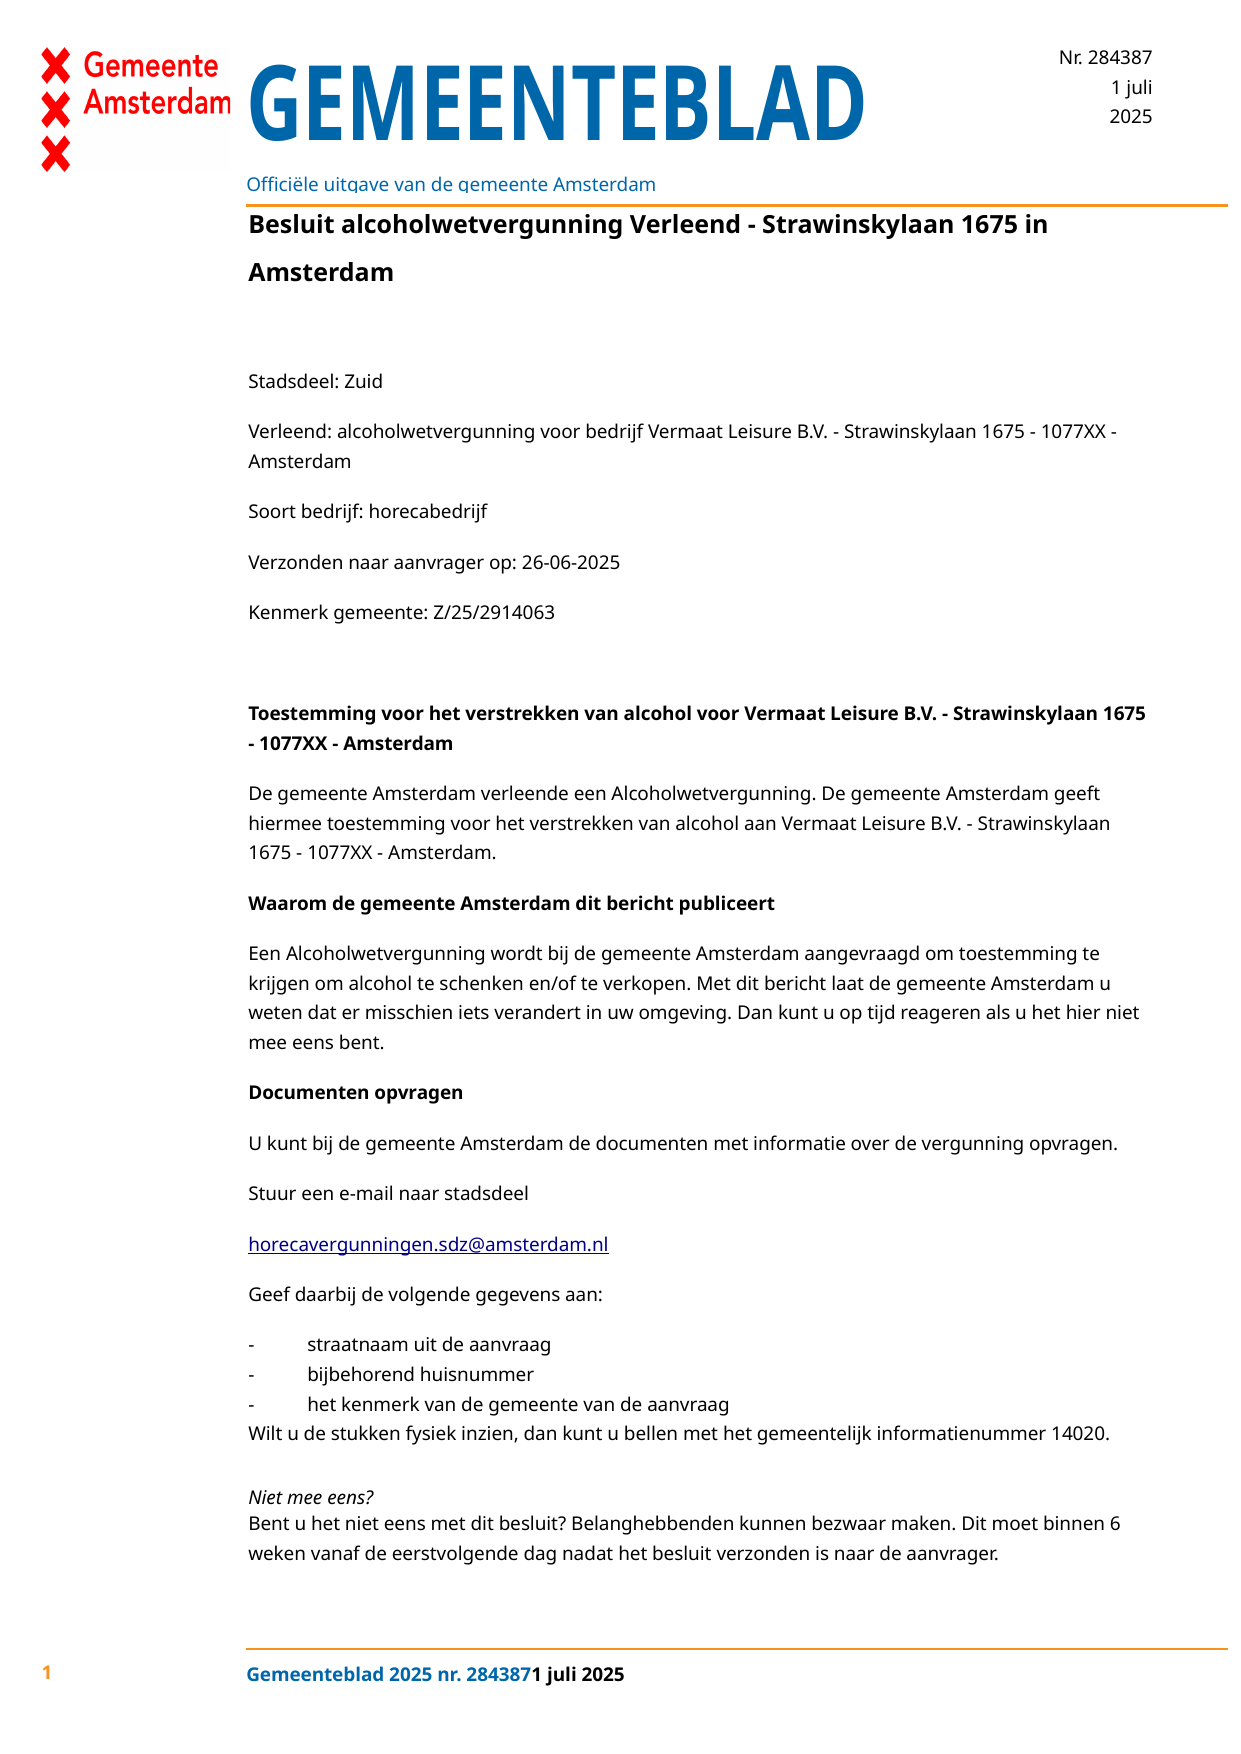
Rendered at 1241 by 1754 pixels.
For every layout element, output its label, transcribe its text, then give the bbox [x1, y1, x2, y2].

text Stadsdeel: Zuid [248, 368, 1152, 394]
picture [41, 47, 231, 172]
text Waarom de gemeente Amsterdam dit bericht publiceert [248, 890, 1152, 916]
text De gemeente Amsterdam verleende een Alcoholwetvergunning. De gemeente Amsterdam geeft hiermee toestemming voor het verstrekken van alcohol aan Vermaat Leisure B.V. - Strawinskylaan 1675 - 1077XX - Amsterdam. [248, 780, 1152, 865]
text Besluit alcoholwetvergunning Verleend - Strawinskylaan 1675 in Amsterdam [248, 207, 1152, 288]
list het kenmerk van de gemeente van de aanvraag [248, 1391, 1152, 1417]
text Toestemming voor het verstrekken van alcohol voor Vermaat Leisure B.V. - Strawinskylaan 1675 - 1077XX - Amsterdam [248, 700, 1152, 756]
text Een Alcoholwetvergunning wordt bij de gemeente Amsterdam aangevraagd om toestemming te krijgen om alcohol te schenken en/of te verkopen. Met dit bericht laat de gemeente Amsterdam u weten dat er misschien iets verandert in uw omgeving. Dan kunt u op tijd reageren als u het hier niet mee eens bent. [248, 940, 1152, 1055]
text Verzonden naar aanvrager op: 26-06-2025 [248, 549, 1152, 575]
text Niet mee eens? [248, 1484, 1152, 1510]
text Stuur een e-mail naar stadsdeel [248, 1180, 1152, 1206]
text Geef daarbij de volgende gegevens aan: [248, 1281, 1152, 1307]
text Soort bedrijf: horecabedrijf [248, 499, 1152, 524]
text Verleend: alcoholwetvergunning voor bedrijf Vermaat Leisure B.V. - Strawinskylaan 1675 - 1077XX - Amsterdam [248, 419, 1152, 474]
list bijbehorend huisnummer [248, 1361, 1152, 1387]
list straatnaam uit de aanvraag [248, 1332, 1152, 1357]
text Kenmerk gemeente: Z/25/2914063 [248, 599, 1152, 625]
text Bent u het niet eens met dit besluit? Belanghebbenden kunnen bezwaar maken. Dit moet binnen 6 weken vanaf de eerstvolgende dag nadat het besluit verzonden is naar de aanvrager. [248, 1510, 1152, 1565]
text Wilt u de stukken fysiek inzien, dan kunt u bellen met het gemeentelijk informatienummer 14020. [248, 1420, 1152, 1446]
text U kunt bij de gemeente Amsterdam de documenten met informatie over de vergunning opvragen. [248, 1130, 1152, 1156]
text horecavergunningen.sdz@amsterdam.nl [248, 1231, 1152, 1257]
text Documenten opvragen [248, 1079, 1152, 1105]
